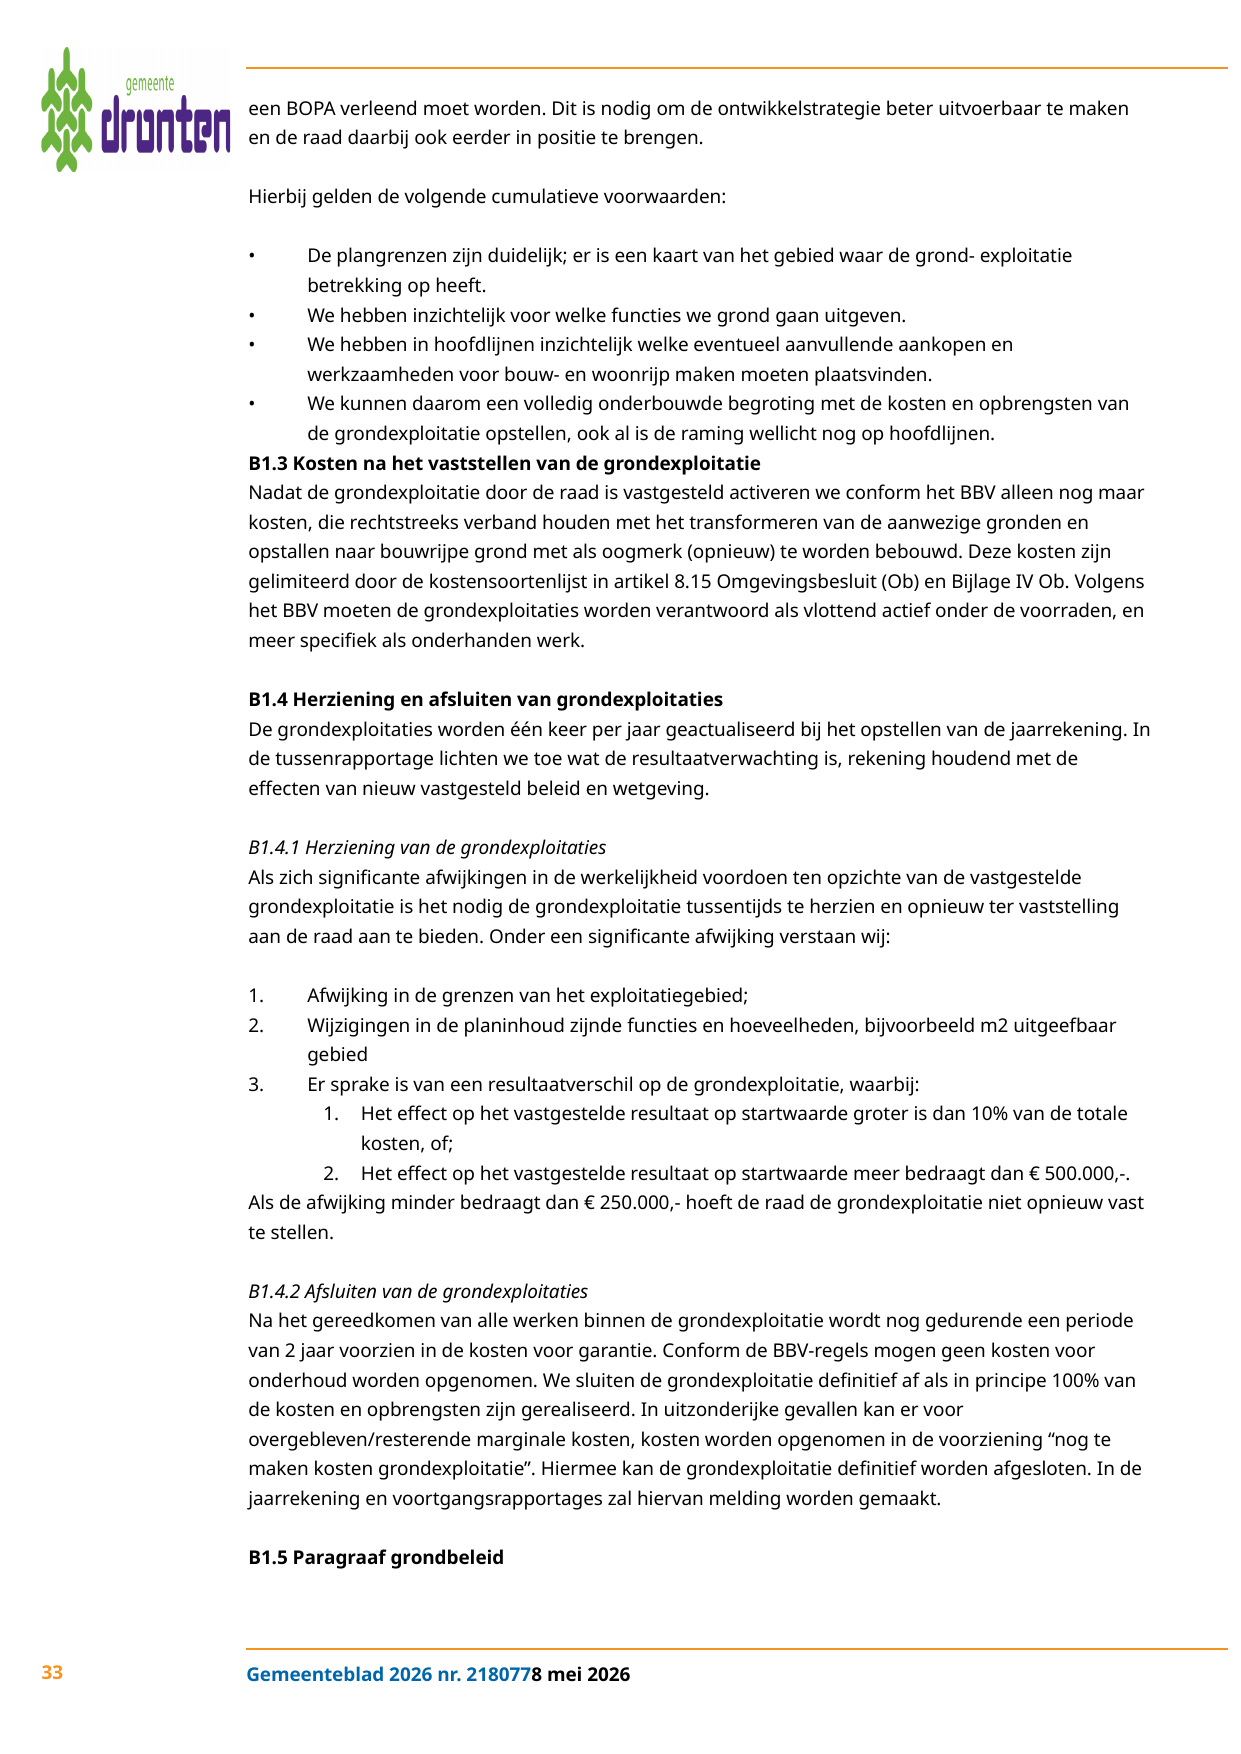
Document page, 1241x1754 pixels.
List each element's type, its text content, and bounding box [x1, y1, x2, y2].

text De grondexploitaties worden één keer per jaar geactualiseerd bij het opstellen van de jaarrekening. In de tussenrapportage lichten we toe wat de resultaatverwachting is, rekening houdend met de effecten van nieuw vastgesteld beleid en wetgeving. [248, 716, 1152, 801]
text Als de afwijking minder bedraagt dan € 250.000,- hoeft de raad de grondexploitatie niet opnieuw vast te stellen. [248, 1189, 1152, 1245]
list Het effect op het vastgestelde resultaat op startwaarde groter is dan 10% van de totale kosten, of; [323, 1101, 1152, 1156]
text B1.5 Paragraaf grondbeleid [248, 1544, 1152, 1570]
text Na het gereedkomen van alle werken binnen de grondexploitatie wordt nog gedurende een periode van 2 jaar voorzien in de kosten voor garantie. Conform de BBV-regels mogen geen kosten voor onderhoud worden opgenomen. We sluiten de grondexploitatie definitief af als in principe 100% van de kosten en opbrengsten zijn gerealiseerd. In uitzonderijke gevallen kan er voor overgebleven/resterende marginale kosten, kosten worden opgenomen in de voorziening “nog te maken kosten grondexploitatie”. Hiermee kan de grondexploitatie definitief worden afgesloten. In de jaarrekening en voortgangsrapportages zal hiervan melding worden gemaakt. [248, 1308, 1152, 1511]
list We hebben in hoofdlijnen inzichtelijk welke eventueel aanvullende aankopen en werkzaamheden voor bouw- en woonrijp maken moeten plaatsvinden. [248, 331, 1152, 387]
list Wijzigingen in de planinhoud zijnde functies en hoeveelheden, bijvoorbeeld m2 uitgeefbaar gebied [248, 1012, 1152, 1067]
list Het effect op het vastgestelde resultaat op startwaarde meer bedraagt dan € 500.000,-. [323, 1160, 1152, 1186]
list We hebben inzichtelijk voor welke functies we grond gaan uitgeven. [248, 302, 1152, 328]
text Als zich significante afwijkingen in de werkelijkheid voordoen ten opzichte van de vastgestelde grondexploitatie is het nodig de grondexploitatie tussentijds te herzien en opnieuw ter vaststelling aan de raad aan te bieden. Onder een significante afwijking verstaan wij: [248, 864, 1152, 949]
picture [41, 47, 231, 172]
list We kunnen daarom een volledig onderbouwde begroting met de kosten en opbrengsten van de grondexploitatie opstellen, ook al is de raming wellicht nog op hoofdlijnen. [248, 391, 1152, 446]
text B1.3 Kosten na het vaststellen van de grondexploitatie [248, 450, 1152, 476]
text Nadat de grondexploitatie door de raad is vastgesteld activeren we conform het BBV alleen nog maar kosten, die rechtstreeks verband houden met het transformeren van de aanwezige gronden en opstallen naar bouwrijpe grond met als oogmerk (opnieuw) te worden bebouwd. Deze kosten zijn gelimiteerd door de kostensoortenlijst in artikel 8.15 Omgevingsbesluit (Ob) en Bijlage IV Ob. Volgens het BBV moeten de grondexploitaties worden verantwoord als vlottend actief onder de voorraden, en meer specifiek als onderhanden werk. [248, 479, 1152, 653]
list Afwijking in de grenzen van het exploitatiegebied; [248, 982, 1152, 1008]
text een BOPA verleend moet worden. Dit is nodig om de ontwikkelstrategie beter uitvoerbaar te maken en de raad daarbij ook eerder in positie te brengen. [248, 95, 1152, 150]
list De plangrenzen zijn duidelijk; er is een kaart van het gebied waar de grond- exploitatie betrekking op heeft. [248, 243, 1152, 298]
text B1.4.1 Herziening van de grondexploitaties [248, 834, 1152, 860]
text B1.4 Herziening en afsluiten van grondexploitaties [248, 686, 1152, 712]
text B1.4.2 Afsluiten van de grondexploitaties [248, 1278, 1152, 1304]
list Er sprake is van een resultaatverschil op de grondexploitatie, waarbij: [248, 1071, 1152, 1097]
text Hierbij gelden de volgende cumulatieve voorwaarden: [248, 183, 1152, 209]
